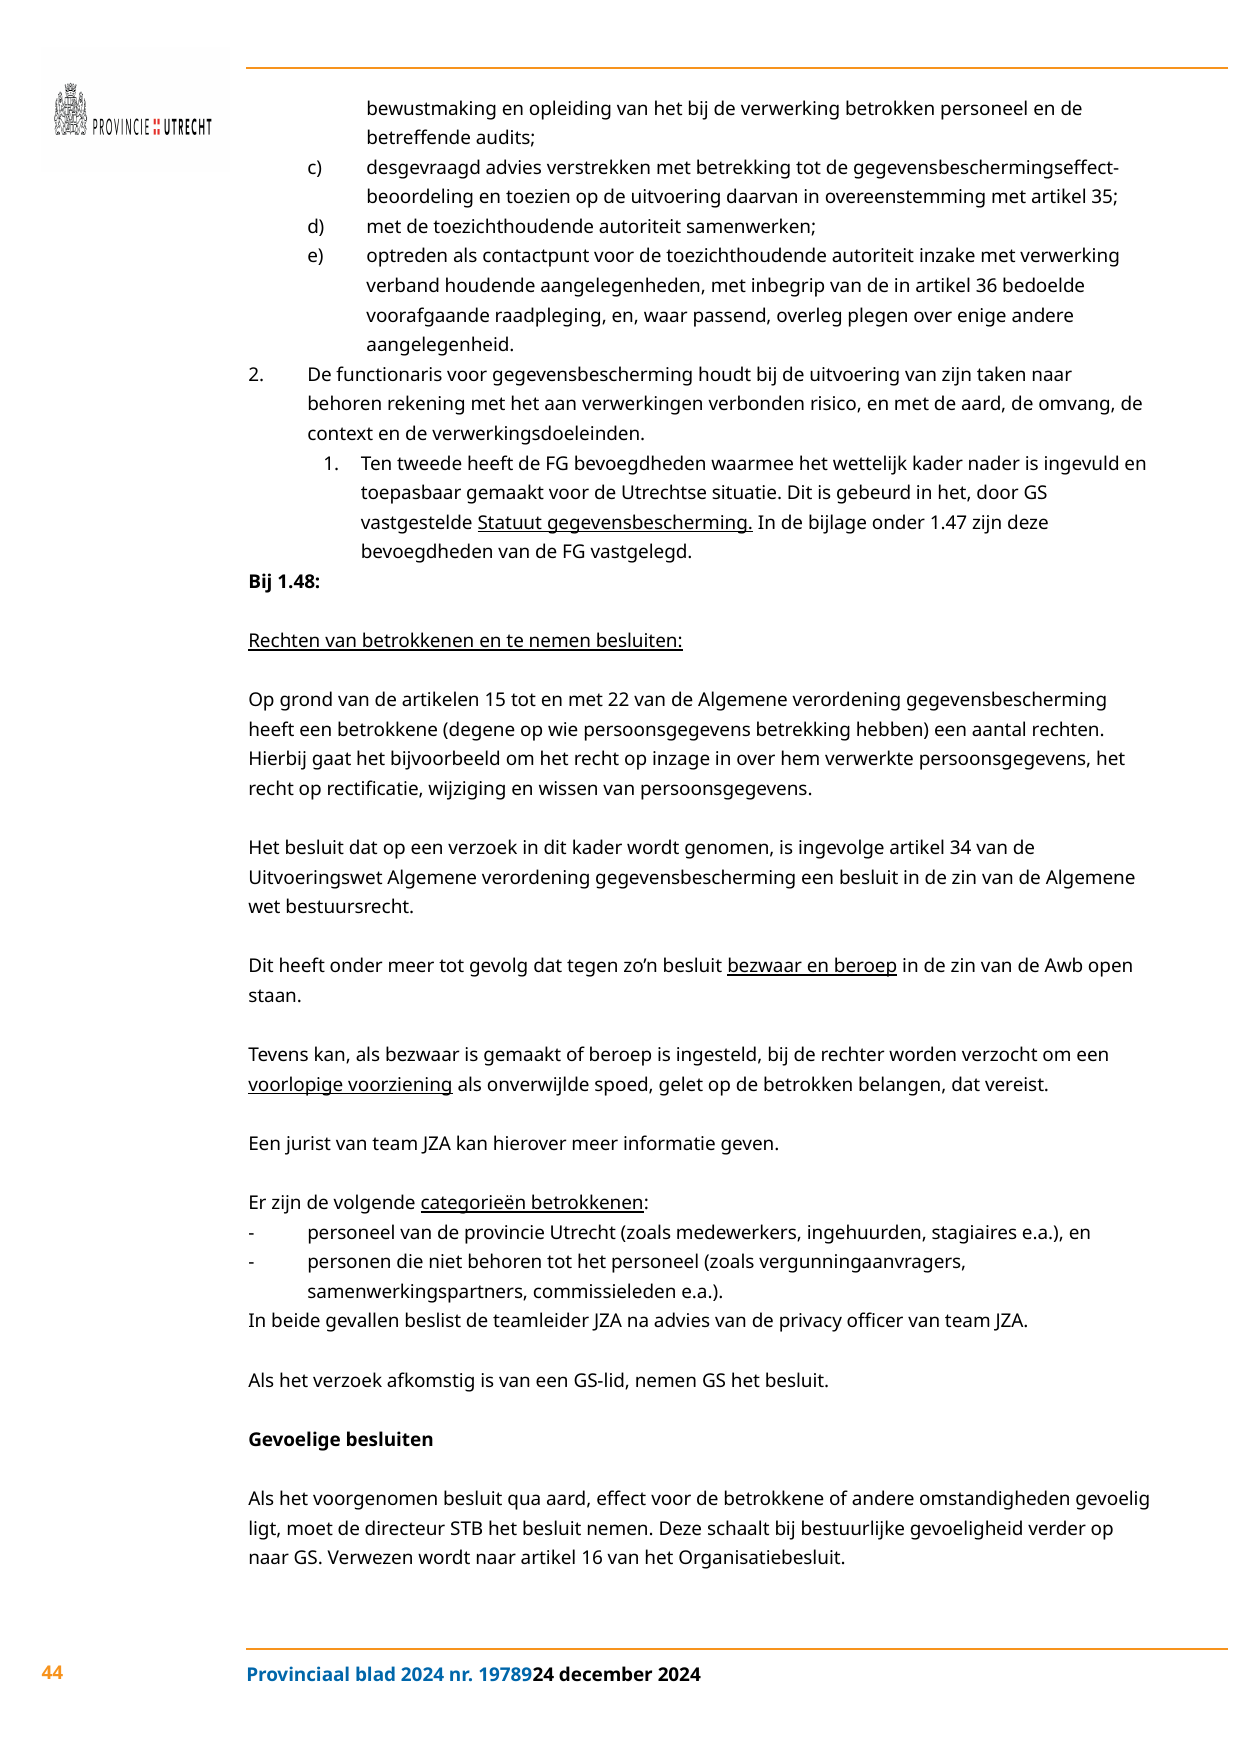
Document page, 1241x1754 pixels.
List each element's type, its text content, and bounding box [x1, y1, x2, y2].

text In beide gevallen beslist de teamleider JZA na advies van de privacy officer van team JZA. [248, 1308, 1152, 1333]
list optreden als contactpunt voor de toezichthoudende autoriteit inzake met verwerking verband houdende aangelegenheden, met inbegrip van de in artikel 36 bedoelde voorafgaande raadpleging, en, waar passend, overleg plegen over enige andere aangelegenheid. [307, 243, 1152, 357]
text Gevoelige besluiten [248, 1426, 1152, 1452]
list bewustmaking en opleiding van het bij de verwerking betrokken personeel en de betreffende audits; [307, 95, 1152, 150]
text Het besluit dat op een verzoek in dit kader wordt genomen, is ingevolge artikel 34 van de Uitvoeringswet Algemene verordening gegevensbescherming een besluit in de zin van de Algemene wet bestuursrecht. [248, 834, 1152, 919]
text Er zijn de volgende categorieën betrokkenen: [248, 1189, 1152, 1215]
text Een jurist van team JZA kan hierover meer informatie geven. [248, 1130, 1152, 1156]
text Rechten van betrokkenen en te nemen besluiten: [248, 627, 1152, 653]
text Dit heeft onder meer tot gevolg dat tegen zo’n besluit bezwaar en beroep in de zin van de Awb open staan. [248, 953, 1152, 1008]
text Op grond van de artikelen 15 tot en met 22 van de Algemene verordening gegevensbescherming heeft een betrokkene (degene op wie persoonsgegevens betrekking hebben) een aantal rechten. Hierbij gaat het bijvoorbeeld om het recht op inzage in over hem verwerkte persoonsgegevens, het recht op rectificatie, wijziging en wissen van persoonsgegevens. [248, 686, 1152, 801]
list met de toezichthoudende autoriteit samenwerken; [307, 213, 1152, 239]
text Tevens kan, als bezwaar is gemaakt of beroep is ingesteld, bij de rechter worden verzocht om een voorlopige voorziening als onverwijlde spoed, gelet op de betrokken belangen, dat vereist. [248, 1041, 1152, 1097]
list personen die niet behoren tot het personeel (zoals vergunningaanvragers, samenwerkingspartners, commissieleden e.a.). [248, 1248, 1152, 1304]
text Als het verzoek afkomstig is van een GS-lid, nemen GS het besluit. [248, 1367, 1152, 1393]
list personeel van de provincie Utrecht (zoals medewerkers, ingehuurden, stagiaires e.a.), en [248, 1219, 1152, 1245]
list De functionaris voor gegevensbescherming houdt bij de uitvoering van zijn taken naar behoren rekening met het aan verwerkingen verbonden risico, en met de aard, de omvang, de context en de verwerkingsdoeleinden. [248, 361, 1152, 446]
text Bij 1.48: [248, 568, 1152, 594]
list Ten tweede heeft de FG bevoegdheden waarmee het wettelijk kader nader is ingevuld en toepasbaar gemaakt voor de Utrechtse situatie. Dit is gebeurd in het, door GS vastgestelde Statuut gegevensbescherming. In de bijlage onder 1.47 zijn deze bevoegdheden van de FG vastgelegd. [323, 450, 1152, 564]
list desgevraagd advies verstrekken met betrekking tot de gegevensbeschermingseffect-beoordeling en toezien op de uitvoering daarvan in overeenstemming met artikel 35; [307, 154, 1152, 209]
picture [41, 47, 231, 172]
text Als het voorgenomen besluit qua aard, effect voor de betrokkene of andere omstandigheden gevoelig ligt, moet de directeur STB het besluit nemen. Deze schaalt bij bestuurlijke gevoeligheid verder op naar GS. Verwezen wordt naar artikel 16 van het Organisatiebesluit. [248, 1485, 1152, 1570]
